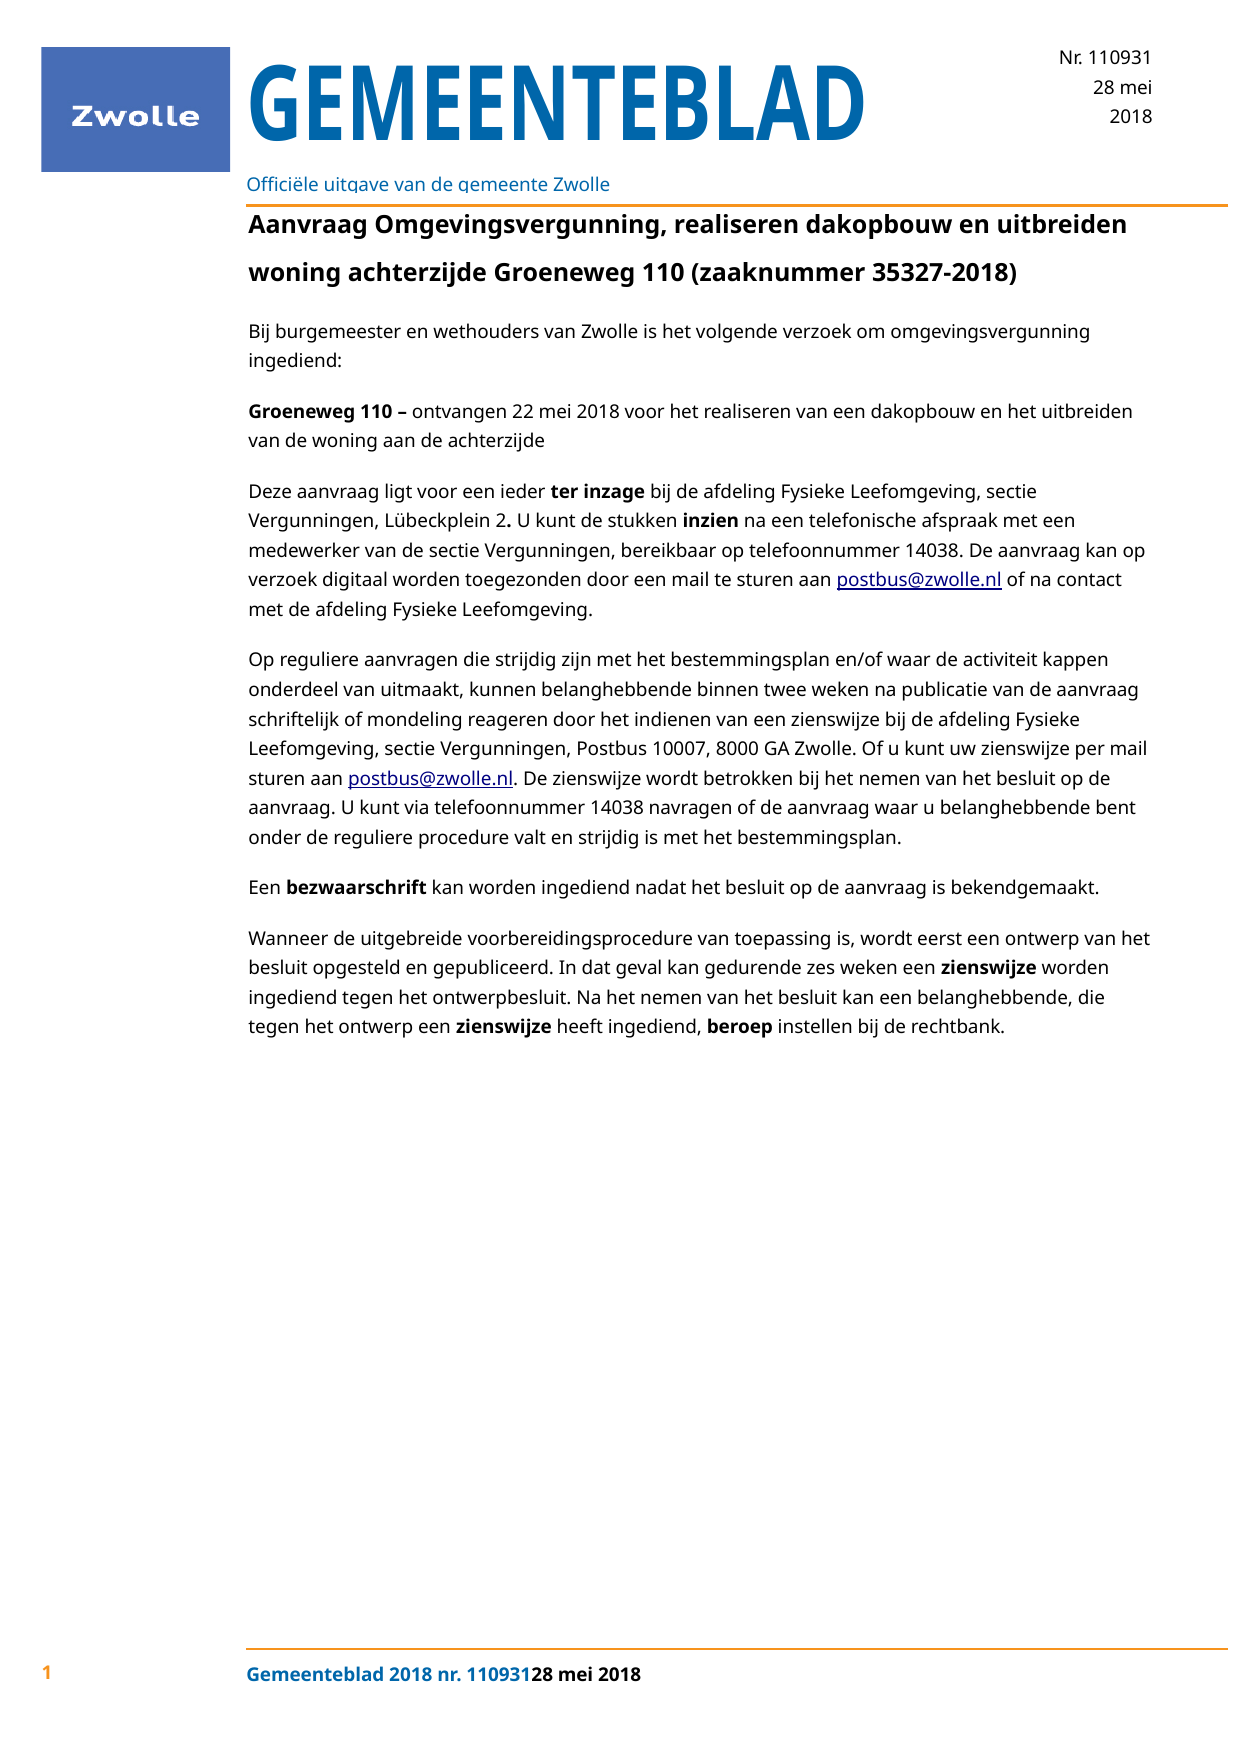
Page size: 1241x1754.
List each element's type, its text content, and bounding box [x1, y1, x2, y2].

text Bij burgemeester en wethouders van Zwolle is het volgende verzoek om omgevingsvergunning ingediend: [248, 318, 1152, 373]
text Wanneer de uitgebreide voorbereidingsprocedure van toepassing is, wordt eerst een ontwerp van het besluit opgesteld en gepubliceerd. In dat geval kan gedurende zes weken een zienswijze worden ingediend tegen het ontwerpbesluit. Na het nemen van het besluit kan een belanghebbende, die tegen het ontwerp een zienswijze heeft ingediend, beroep instellen bij de rechtbank. [248, 925, 1152, 1039]
text Aanvraag Omgevingsvergunning, realiseren dakopbouw en uitbreiden woning achterzijde Groeneweg 110 (zaaknummer 35327-2018) [248, 207, 1152, 288]
text Groeneweg 110 – ontvangen 22 mei 2018 voor het realiseren van een dakopbouw en het uitbreiden van de woning aan de achterzijde [248, 398, 1152, 453]
text Deze aanvraag ligt voor een ieder ter inzage bij de afdeling Fysieke Leefomgeving, sectie Vergunningen, Lübeckplein 2. U kunt de stukken inzien na een telefonische afspraak met een medewerker van de sectie Vergunningen, bereikbaar op telefoonnummer 14038. De aanvraag kan op verzoek digitaal worden toegezonden door een mail te sturen aan postbus@zwolle.nl of na contact met de afdeling Fysieke Leefomgeving. [248, 478, 1152, 622]
picture [41, 47, 231, 172]
text Een bezwaarschrift kan worden ingediend nadat het besluit op de aanvraag is bekendgemaakt. [248, 874, 1152, 900]
text Op reguliere aanvragen die strijdig zijn met het bestemmingsplan en/of waar de activiteit kappen onderdeel van uitmaakt, kunnen belanghebbende binnen twee weken na publicatie van de aanvraag schriftelijk of mondeling reageren door het indienen van een zienswijze bij de afdeling Fysieke Leefomgeving, sectie Vergunningen, Postbus 10007, 8000 GA Zwolle. Of u kunt uw zienswijze per mail sturen aan postbus@zwolle.nl. De zienswijze wordt betrokken bij het nemen van het besluit op de aanvraag. U kunt via telefoonnummer 14038 navragen of de aanvraag waar u belanghebbende bent onder de reguliere procedure valt en strijdig is met het bestemmingsplan. [248, 647, 1152, 850]
